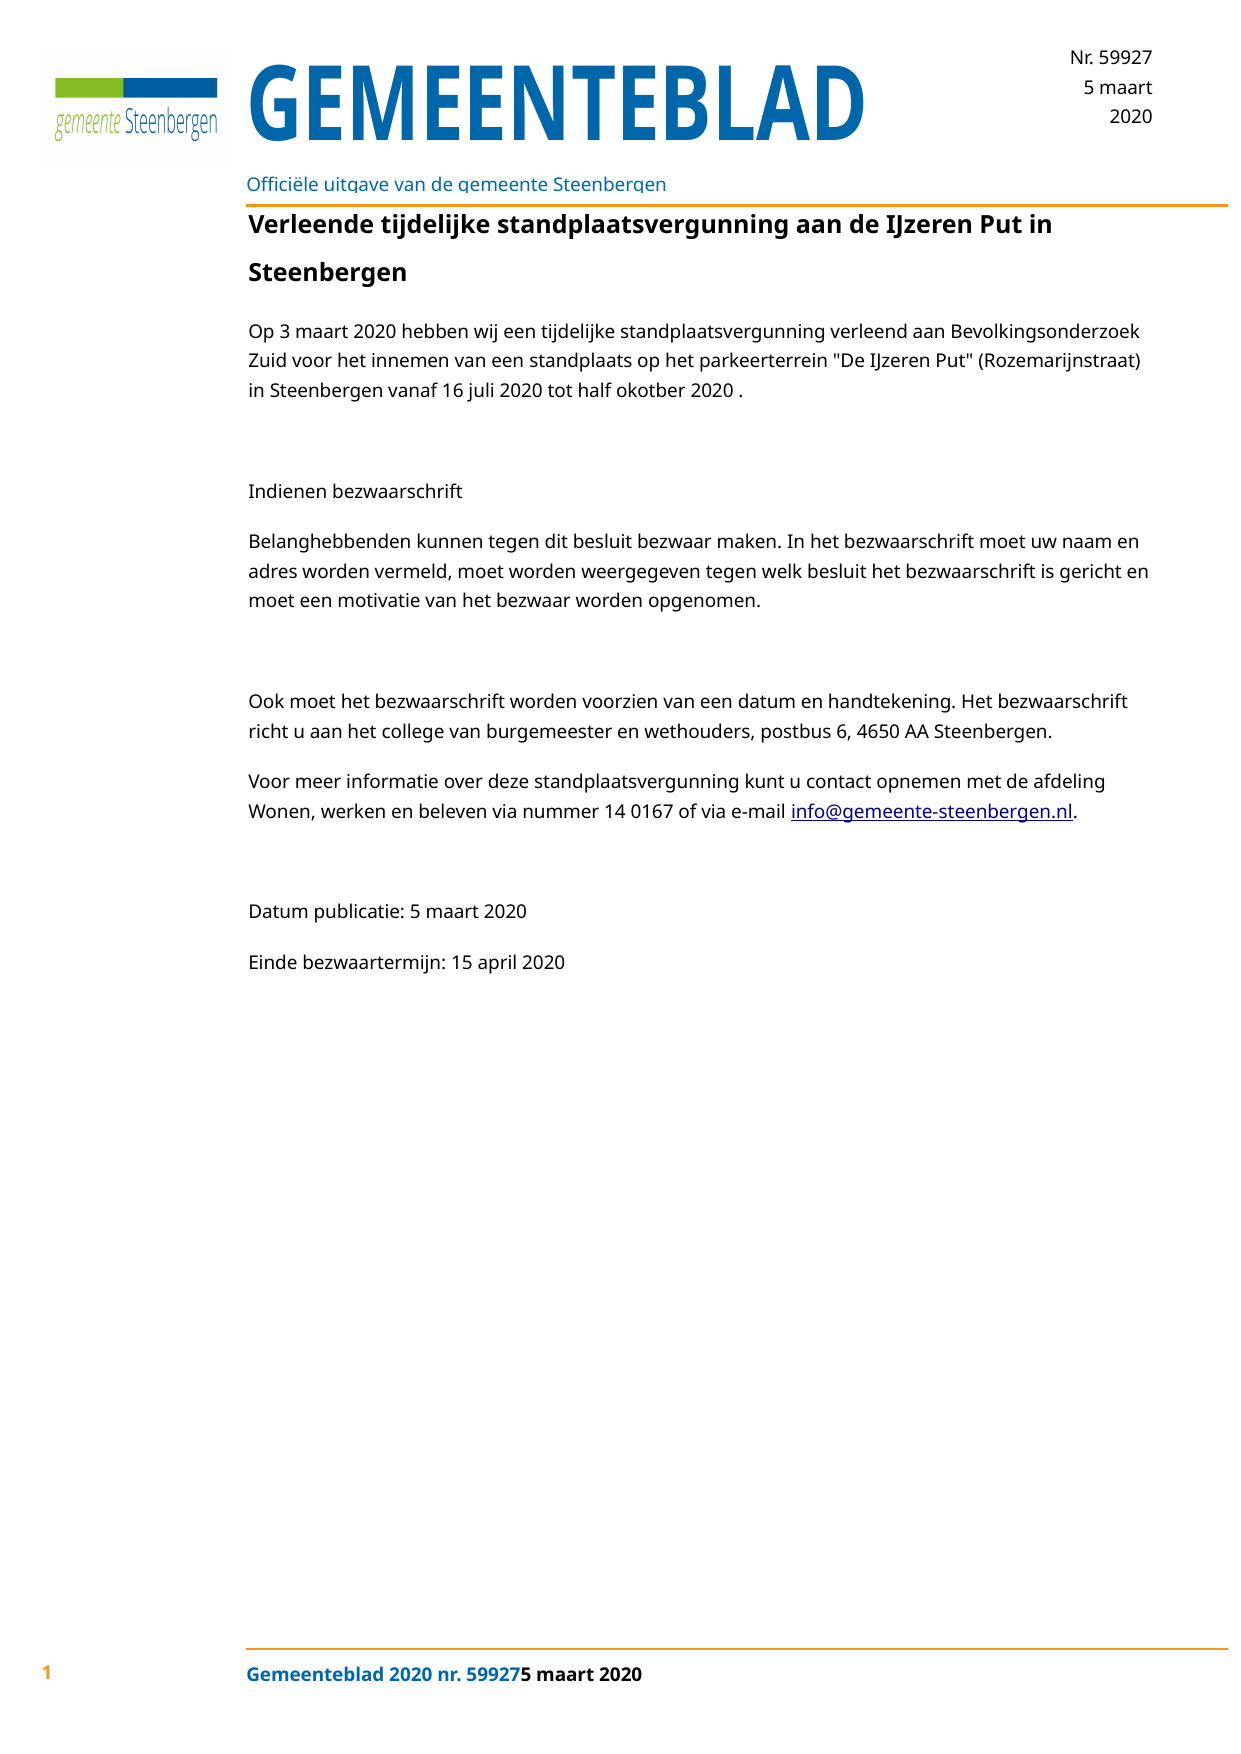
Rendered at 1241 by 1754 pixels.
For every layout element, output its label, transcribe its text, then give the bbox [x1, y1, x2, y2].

text Op 3 maart 2020 hebben wij een tijdelijke standplaatsvergunning verleend aan Bevolkingsonderzoek Zuid voor het innemen van een standplaats op het parkeerterrein "De IJzeren Put" (Rozemarijnstraat) in Steenbergen vanaf 16 juli 2020 tot half okotber 2020 . [248, 318, 1152, 403]
text Belanghebbenden kunnen tegen dit besluit bezwaar maken. In het bezwaarschrift moet uw naam en adres worden vermeld, moet worden weergegeven tegen welk besluit het bezwaarschrift is gericht en moet een motivatie van het bezwaar worden opgenomen. [248, 528, 1152, 613]
picture [41, 47, 231, 172]
text Indienen bezwaarschrift [248, 478, 1152, 504]
text Einde bezwaartermijn: 15 april 2020 [248, 949, 1152, 975]
text Voor meer informatie over deze standplaatsvergunning kunt u contact opnemen met de afdeling Wonen, werken en beleven via nummer 14 0167 of via e-mail info@gemeente-steenbergen.nl. [248, 768, 1152, 824]
text Datum publicatie: 5 maart 2020 [248, 899, 1152, 924]
text Verleende tijdelijke standplaatsvergunning aan de IJzeren Put in Steenbergen [248, 207, 1152, 288]
text Ook moet het bezwaarschrift worden voorzien van een datum en handtekening. Het bezwaarschrift richt u aan het college van burgemeester en wethouders, postbus 6, 4650 AA Steenbergen. [248, 688, 1152, 744]
